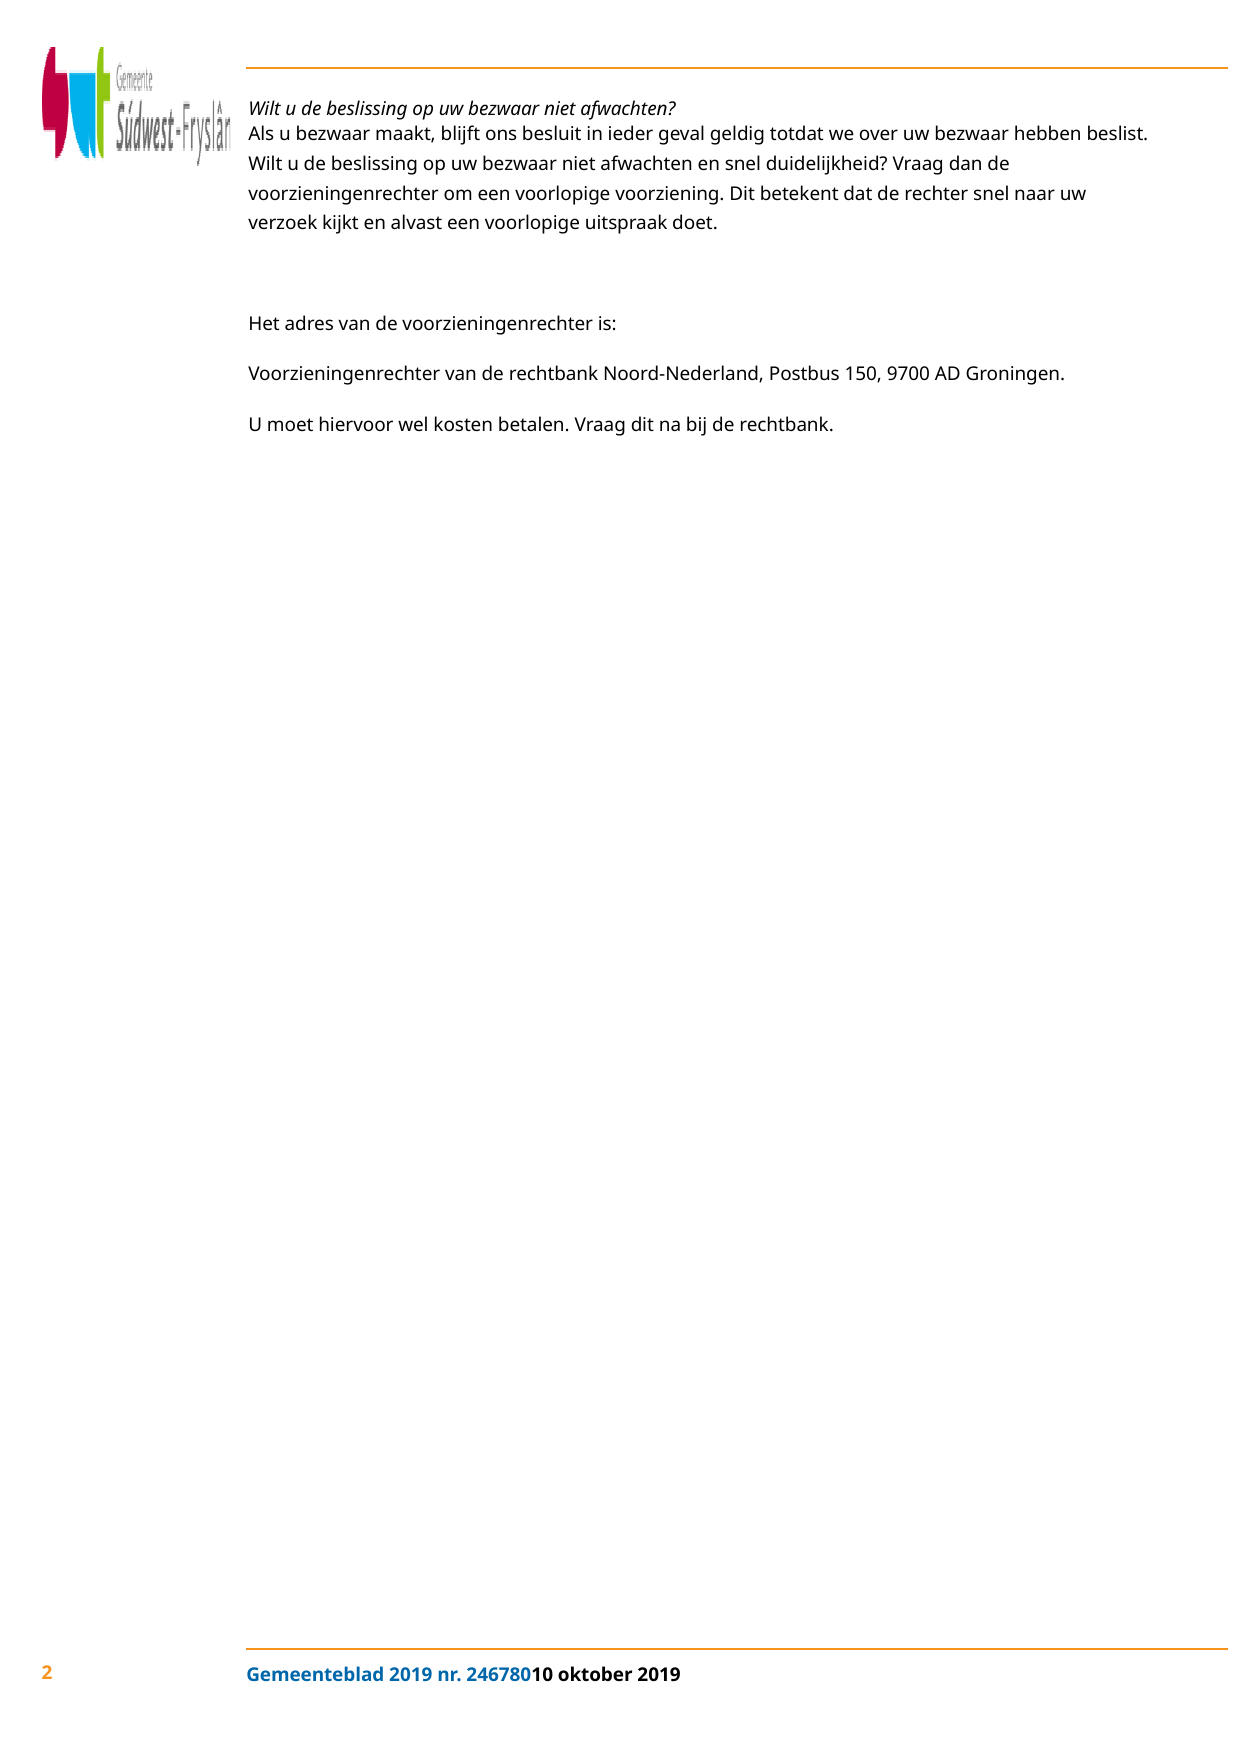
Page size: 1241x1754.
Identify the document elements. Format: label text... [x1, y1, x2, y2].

text Voorzieningenrechter van de rechtbank Noord-Nederland, Postbus 150, 9700 AD Groningen. [248, 361, 1152, 386]
text Wilt u de beslissing op uw bezwaar niet afwachten? [248, 95, 1152, 121]
picture [41, 47, 231, 172]
text U moet hiervoor wel kosten betalen. Vraag dit na bij de rechtbank. [248, 411, 1152, 437]
text Als u bezwaar maakt, blijft ons besluit in ieder geval geldig totdat we over uw bezwaar hebben beslist. Wilt u de beslissing op uw bezwaar niet afwachten en snel duidelijkheid? Vraag dan de voorzieningenrechter om een voorlopige voorziening. Dit betekent dat de rechter snel naar uw verzoek kijkt en alvast een voorlopige uitspraak doet. [248, 121, 1152, 235]
text Het adres van de voorzieningenrechter is: [248, 310, 1152, 336]
